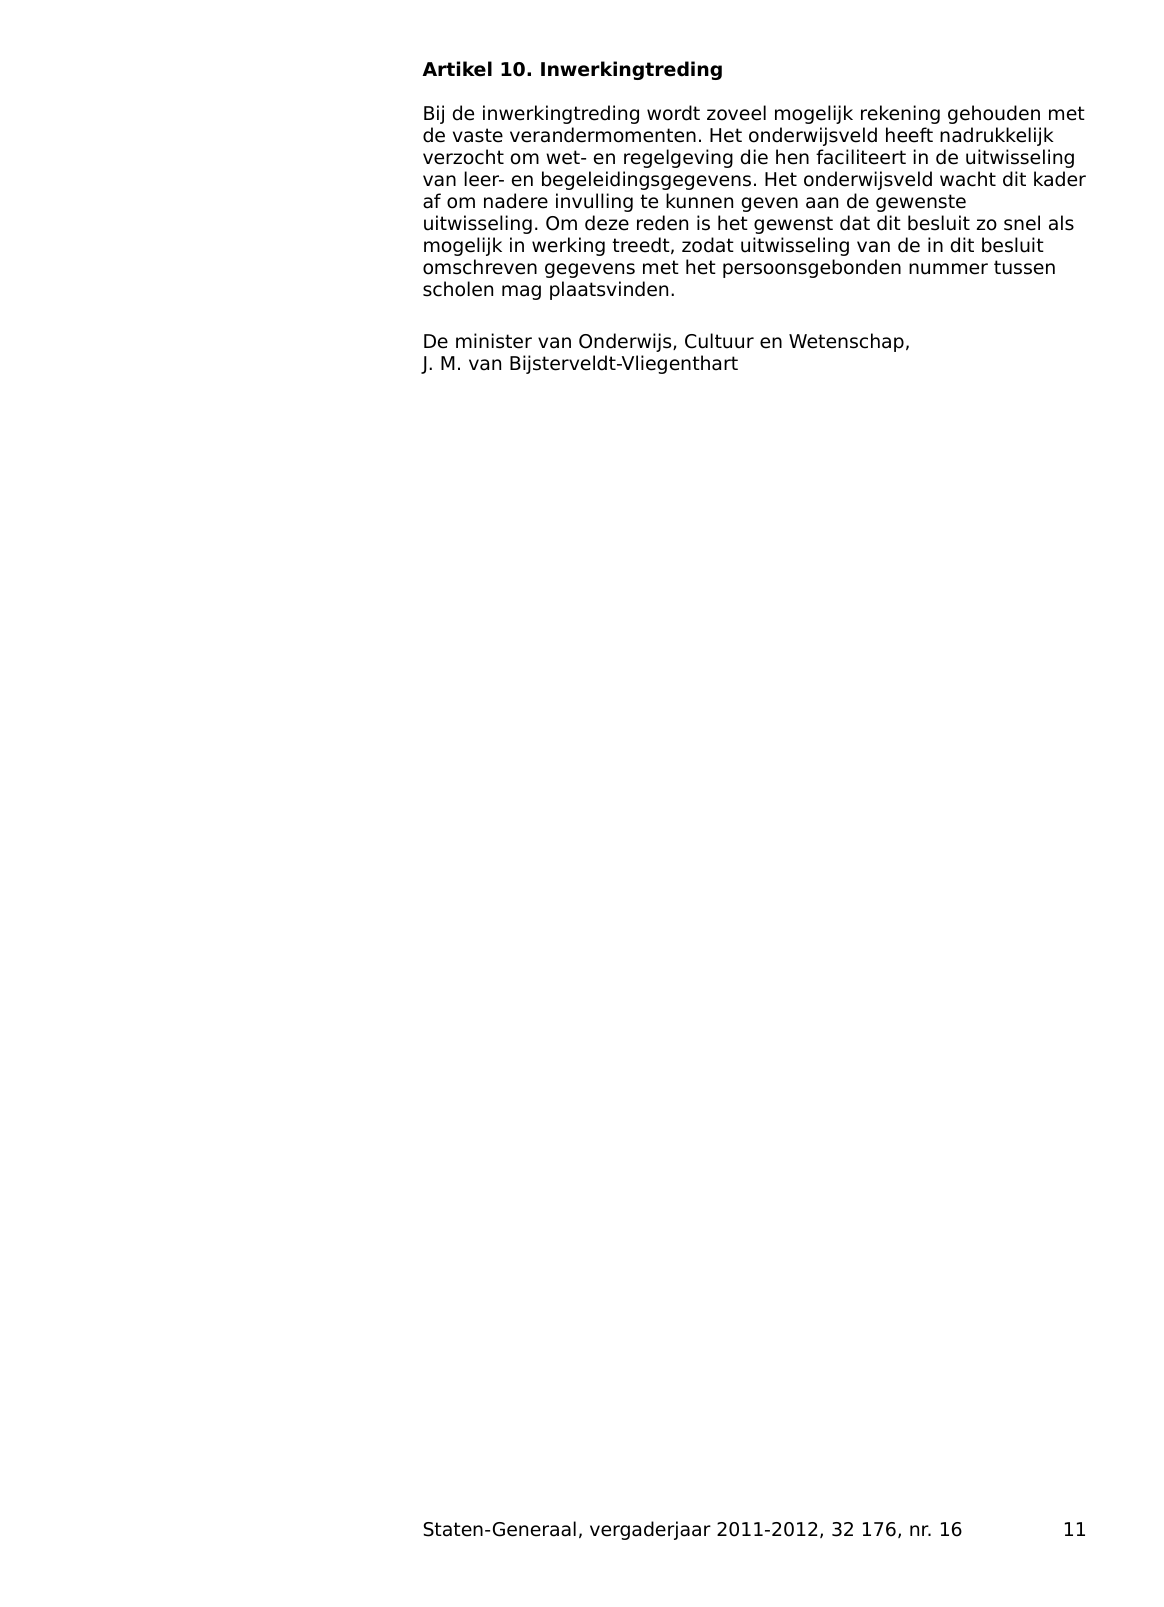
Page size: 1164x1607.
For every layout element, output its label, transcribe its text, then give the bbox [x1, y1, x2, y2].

subtitle Artikel 10. Inwerkingtreding [422, 59, 1087, 81]
text De minister van Onderwijs, Cultuur en Wetenschap, J. M. van Bijsterveldt-Vliegenthart [422, 331, 1087, 375]
text Bij de inwerkingtreding wordt zoveel mogelijk rekening gehouden met de vaste verandermomenten. Het onderwijsveld heeft nadrukkelijk verzocht om wet- en regelgeving die hen faciliteert in de uitwisseling van leer- en begeleidingsgegevens. Het onderwijsveld wacht dit kader af om nadere invulling te kunnen geven aan de gewenste uitwisseling. Om deze reden is het gewenst dat dit besluit zo snel als mogelijk in werking treedt, zodat uitwisseling van de in dit besluit omschreven gegevens met het persoonsgebonden nummer tussen scholen mag plaatsvinden. [422, 103, 1087, 301]
